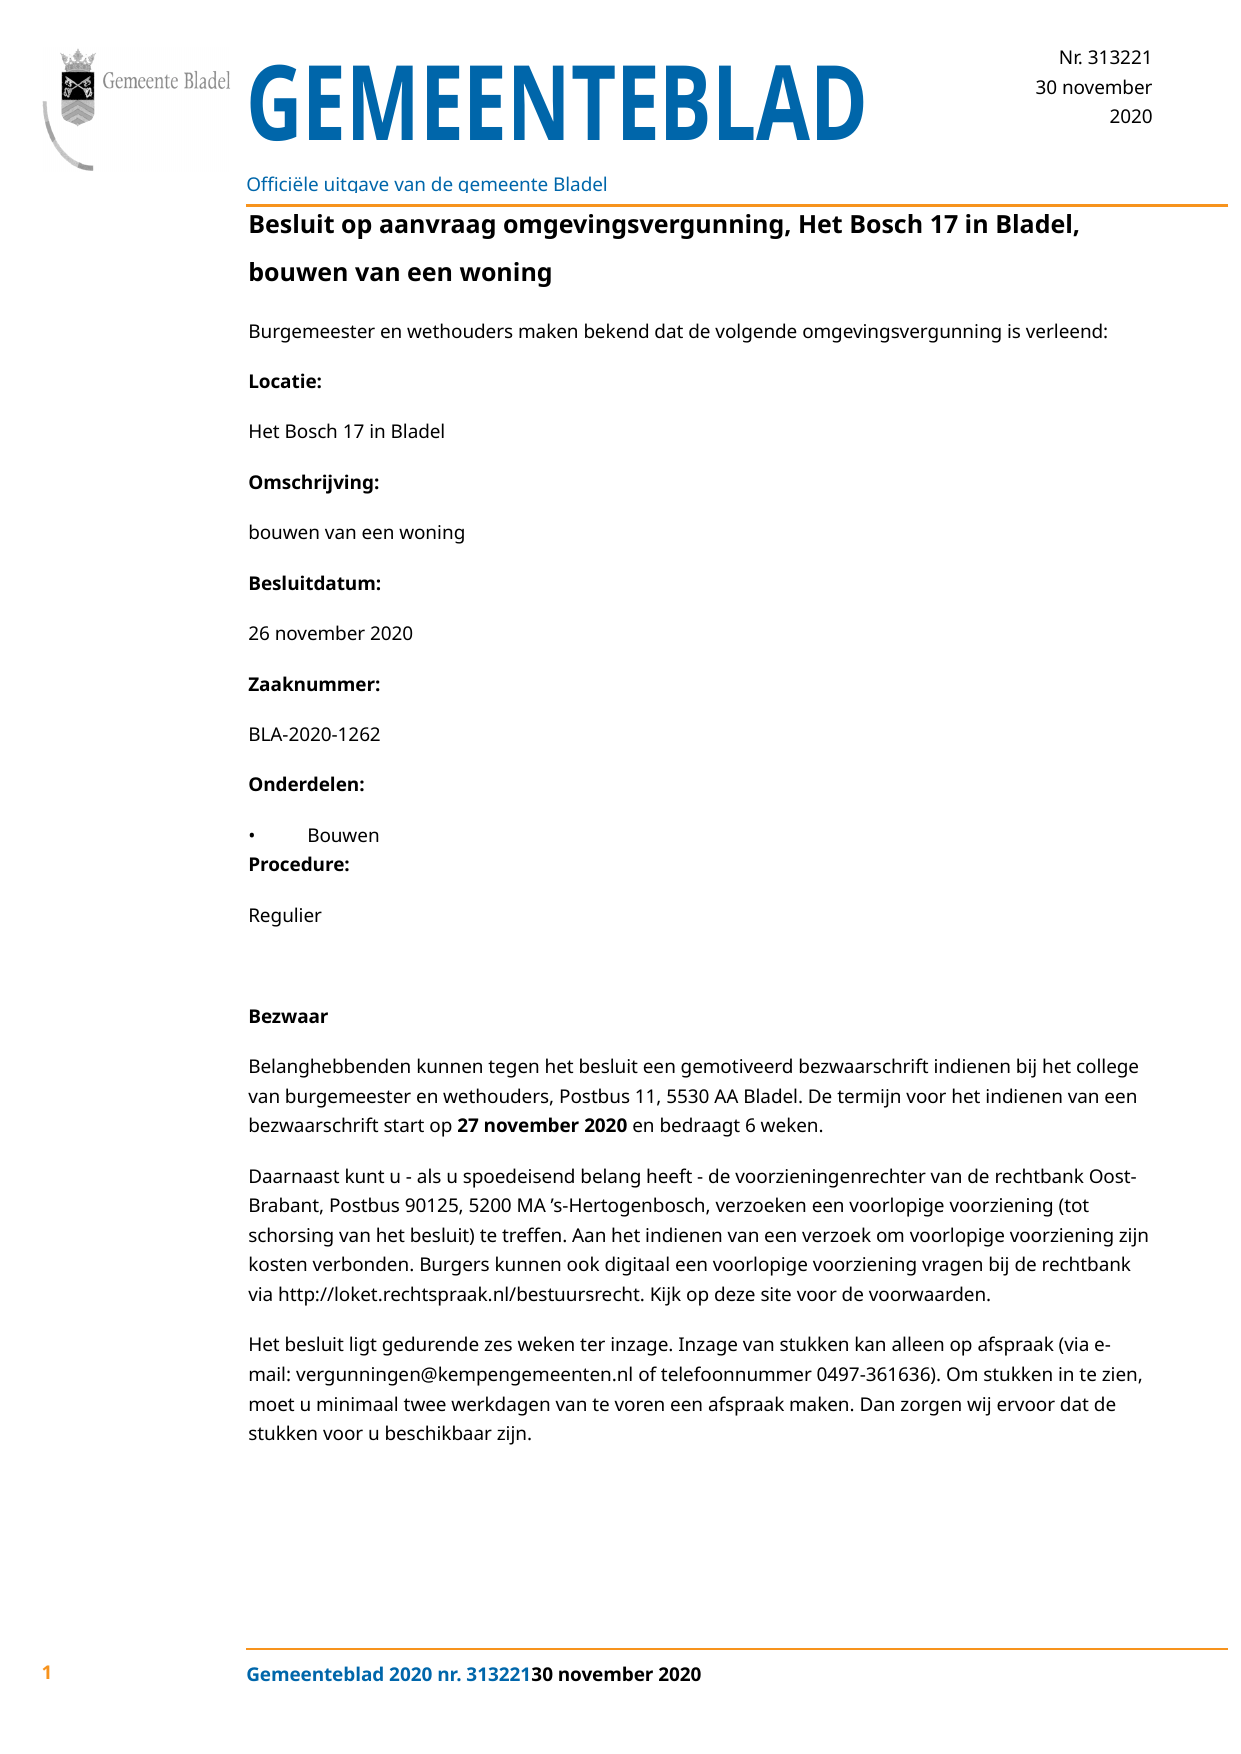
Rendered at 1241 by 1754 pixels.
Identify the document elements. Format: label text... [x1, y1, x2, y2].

text Zaaknummer: [248, 671, 1152, 697]
text Burgemeester en wethouders maken bekend dat de volgende omgevingsvergunning is verleend: [248, 318, 1152, 344]
list Bouwen [248, 822, 1152, 848]
picture [41, 47, 231, 172]
text bouwen van een woning [248, 519, 1152, 545]
text BLA-2020-1262 [248, 721, 1152, 747]
text Bezwaar [248, 1003, 1152, 1029]
text Procedure: [248, 852, 1152, 877]
text Daarnaast kunt u - als u spoedeisend belang heeft - de voorzieningenrechter van de rechtbank Oost-Brabant, Postbus 90125, 5200 MA ’s-Hertogenbosch, verzoeken een voorlopige voorziening (tot schorsing van het besluit) te treffen. Aan het indienen van een verzoek om voorlopige voorziening zijn kosten verbonden. Burgers kunnen ook digitaal een voorlopige voorziening vragen bij de rechtbank via http://loket.rechtspraak.nl/bestuursrecht. Kijk op deze site voor de voorwaarden. [248, 1163, 1152, 1307]
text Het besluit ligt gedurende zes weken ter inzage. Inzage van stukken kan alleen op afspraak (via e-mail: vergunningen@kempengemeenten.nl of telefoonnummer 0497-361636). Om stukken in te zien, moet u minimaal twee werkdagen van te voren een afspraak maken. Dan zorgen wij ervoor dat de stukken voor u beschikbaar zijn. [248, 1332, 1152, 1446]
text 26 november 2020 [248, 620, 1152, 646]
text Onderdelen: [248, 772, 1152, 797]
text Locatie: [248, 368, 1152, 394]
text Besluitdatum: [248, 570, 1152, 596]
text Belanghebbenden kunnen tegen het besluit een gemotiveerd bezwaarschrift indienen bij het college van burgemeester en wethouders, Postbus 11, 5530 AA Bladel. De termijn voor het indienen van een bezwaarschrift start op 27 november 2020 en bedraagt 6 weken. [248, 1053, 1152, 1138]
text Omschrijving: [248, 469, 1152, 495]
text Regulier [248, 902, 1152, 928]
text Het Bosch 17 in Bladel [248, 419, 1152, 444]
text Besluit op aanvraag omgevingsvergunning, Het Bosch 17 in Bladel, bouwen van een woning [248, 207, 1152, 288]
